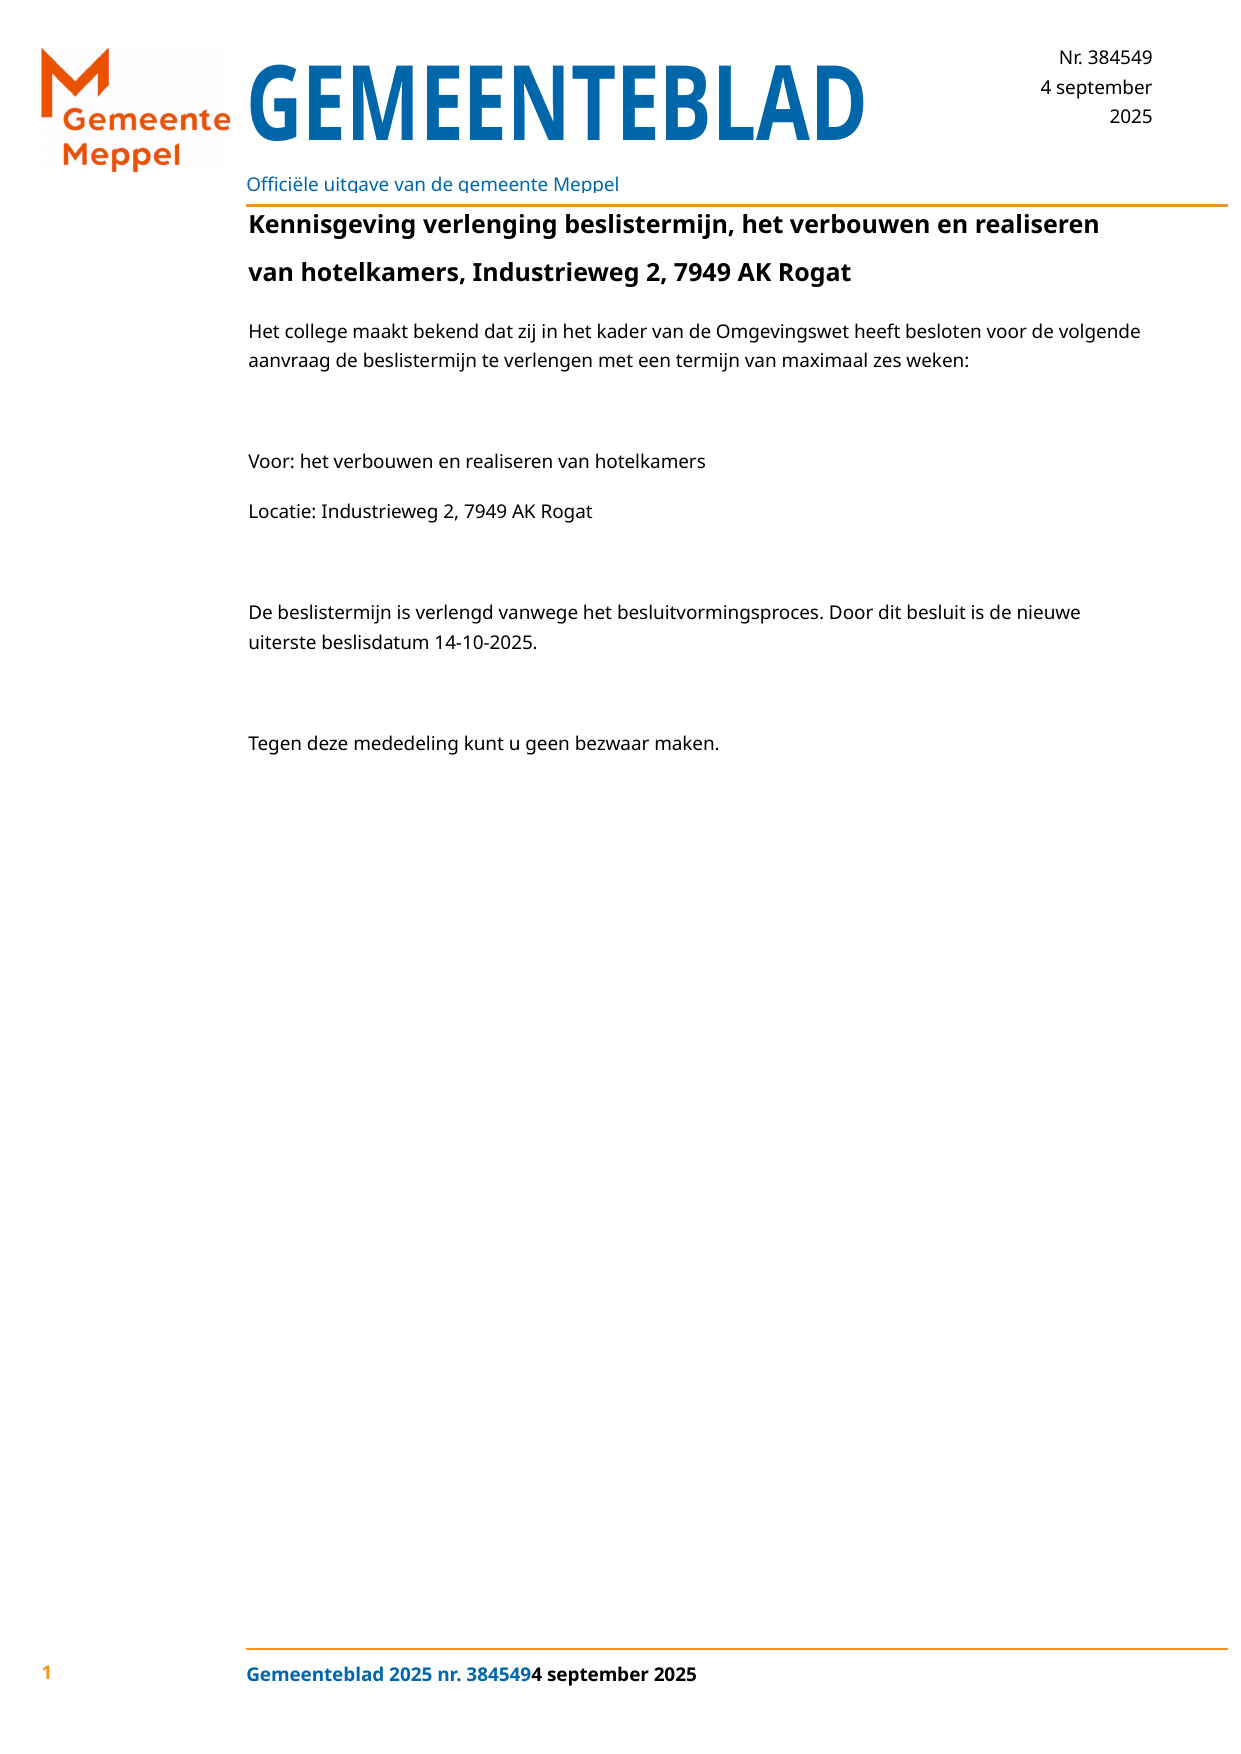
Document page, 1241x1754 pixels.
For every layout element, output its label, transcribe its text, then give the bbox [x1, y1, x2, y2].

text Locatie: Industrieweg 2, 7949 AK Rogat [248, 499, 1152, 524]
text Het college maakt bekend dat zij in het kader van de Omgevingswet heeft besloten voor de volgende aanvraag de beslistermijn te verlengen met een termijn van maximaal zes weken: [248, 318, 1152, 373]
text Voor: het verbouwen en realiseren van hotelkamers [248, 448, 1152, 474]
text De beslistermijn is verlengd vanwege het besluitvormingsproces. Door dit besluit is de nieuwe uiterste beslisdatum 14-10-2025. [248, 599, 1152, 655]
text Kennisgeving verlenging beslistermijn, het verbouwen en realiseren van hotelkamers, Industrieweg 2, 7949 AK Rogat [248, 207, 1152, 288]
picture [41, 47, 231, 172]
text Tegen deze mededeling kunt u geen bezwaar maken. [248, 730, 1152, 756]
